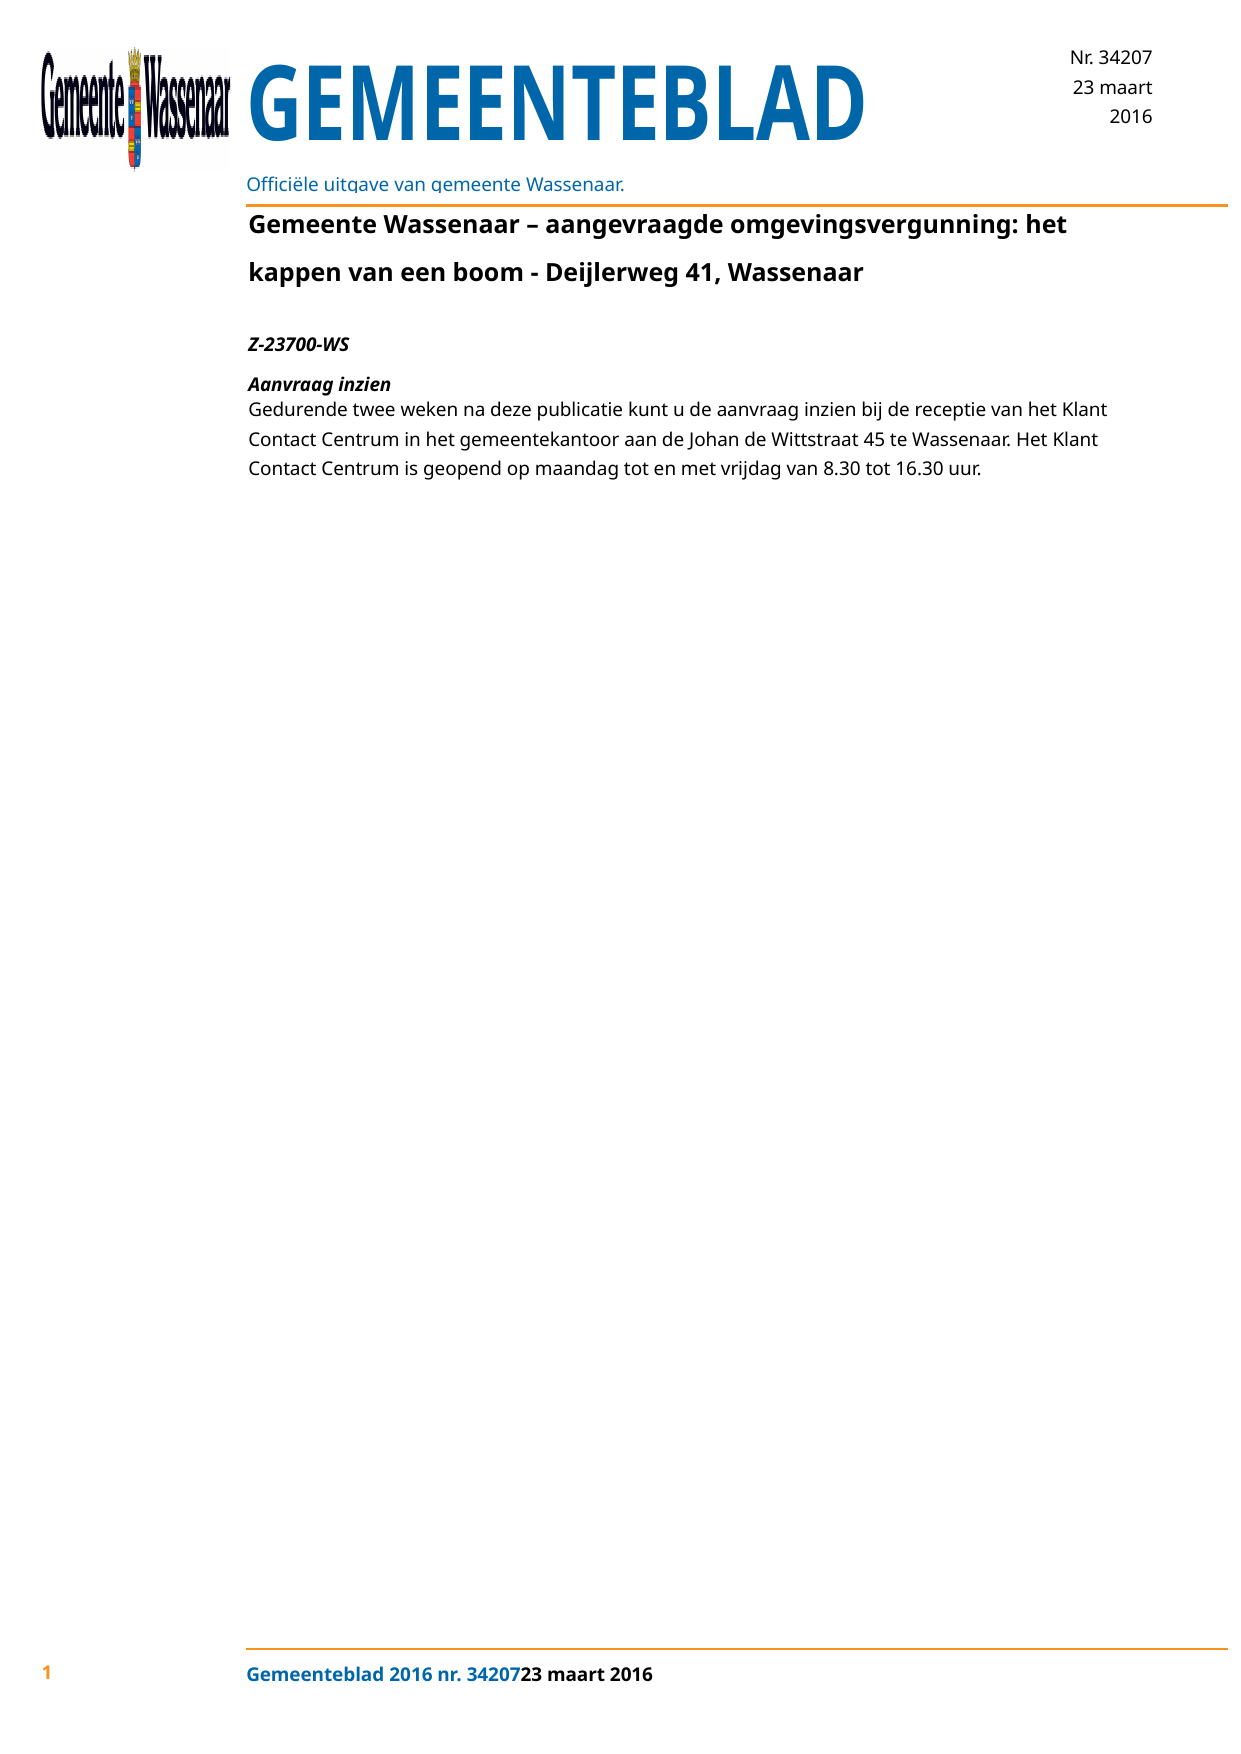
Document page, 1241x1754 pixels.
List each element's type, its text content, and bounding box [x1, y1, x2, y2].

picture [41, 47, 231, 172]
text Gemeente Wassenaar – aangevraagde omgevingsvergunning: het kappen van een boom - Deijlerweg 41, Wassenaar [248, 207, 1152, 288]
text Z-23700-WS [248, 331, 1152, 357]
text Aanvraag inzien [248, 371, 1152, 396]
text Gedurende twee weken na deze publicatie kunt u de aanvraag inzien bij de receptie van het Klant Contact Centrum in het gemeentekantoor aan de Johan de Wittstraat 45 te Wassenaar. Het Klant Contact Centrum is geopend op maandag tot en met vrijdag van 8.30 tot 16.30 uur. [248, 396, 1152, 481]
